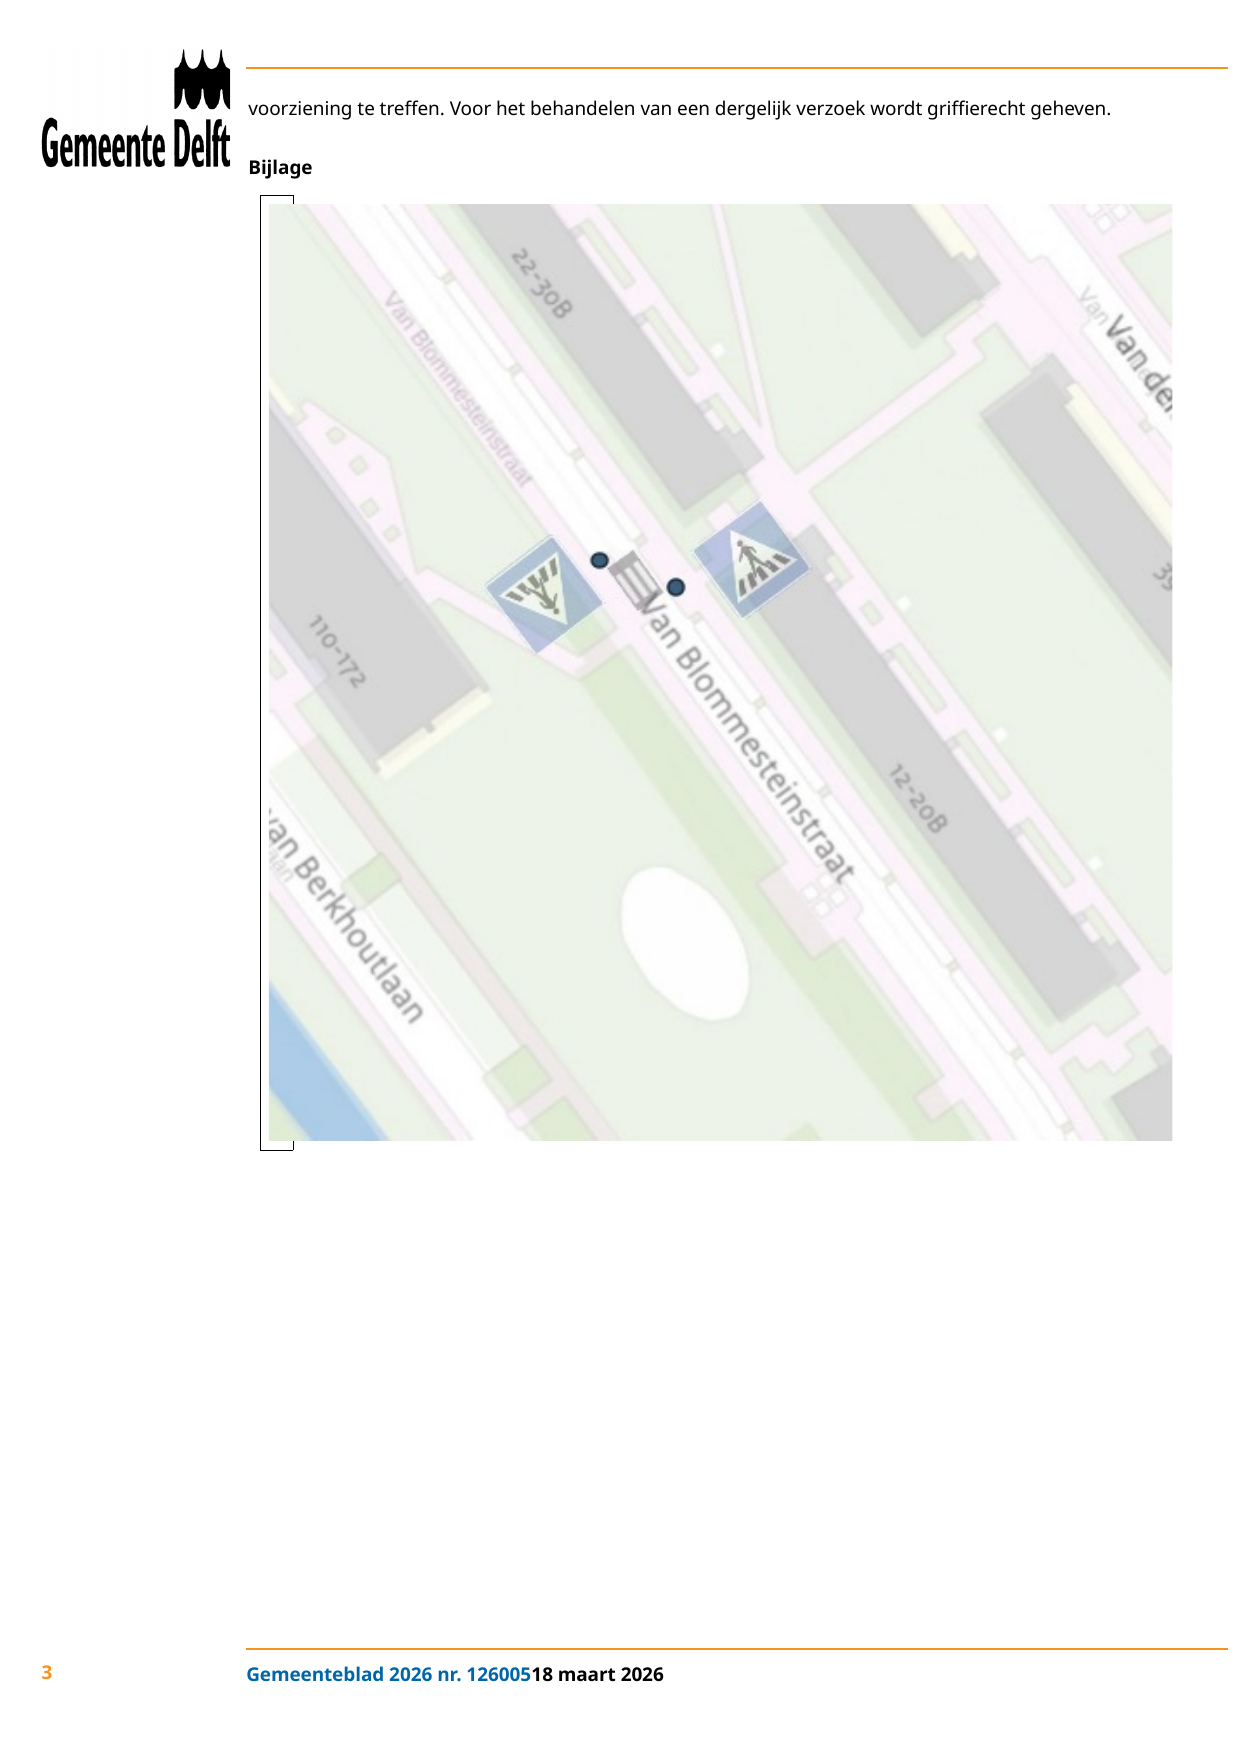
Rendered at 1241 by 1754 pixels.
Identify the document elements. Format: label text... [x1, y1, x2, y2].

picture [41, 47, 231, 172]
text Bijlage [248, 154, 1152, 180]
text voorziening te treffen. Voor het behandelen van een dergelijk verzoek wordt griffierecht geheven. [248, 95, 1152, 121]
picture [268, 204, 1173, 1141]
